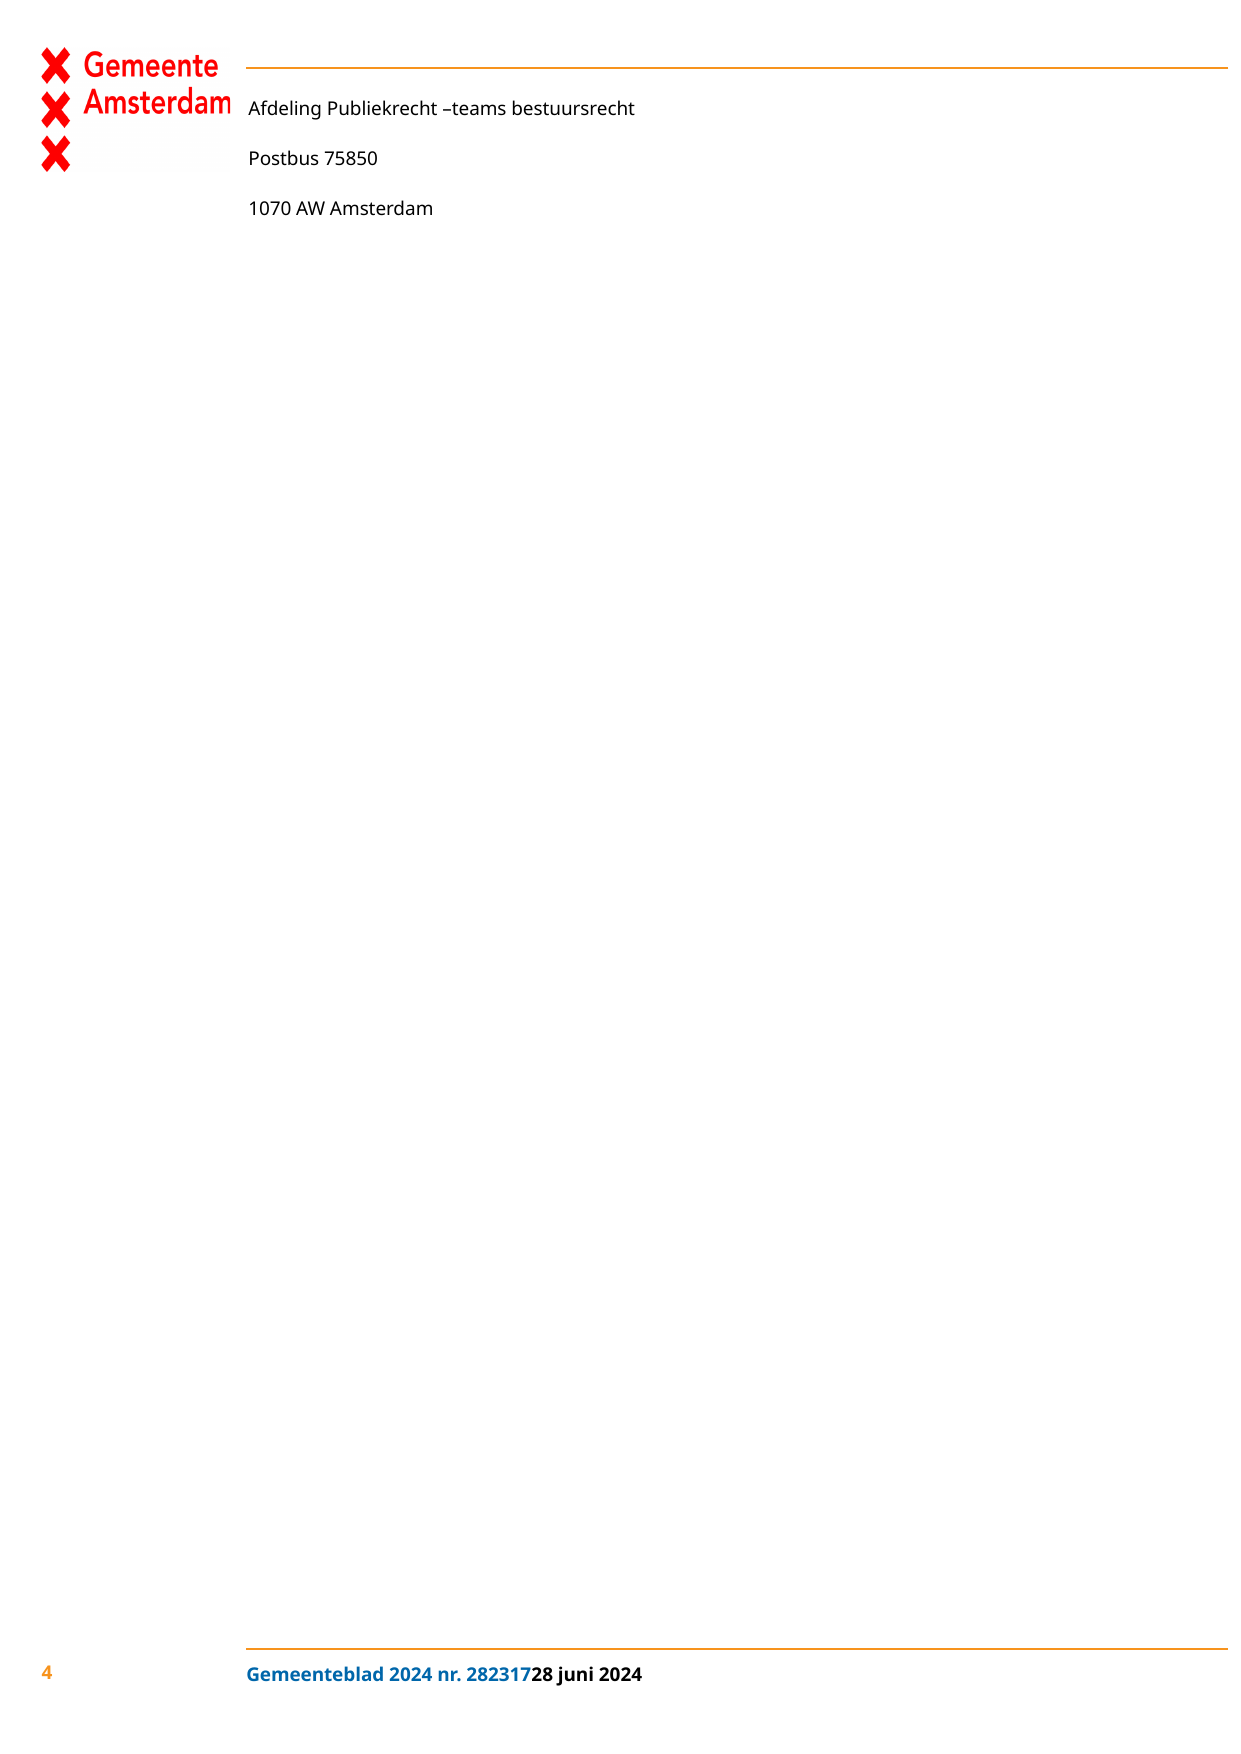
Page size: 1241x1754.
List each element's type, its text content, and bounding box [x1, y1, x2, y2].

text Afdeling Publiekrecht –teams bestuursrecht [248, 95, 1152, 121]
text 1070 AW Amsterdam [248, 196, 1152, 221]
text Postbus 75850 [248, 145, 1152, 171]
picture [41, 47, 231, 172]
